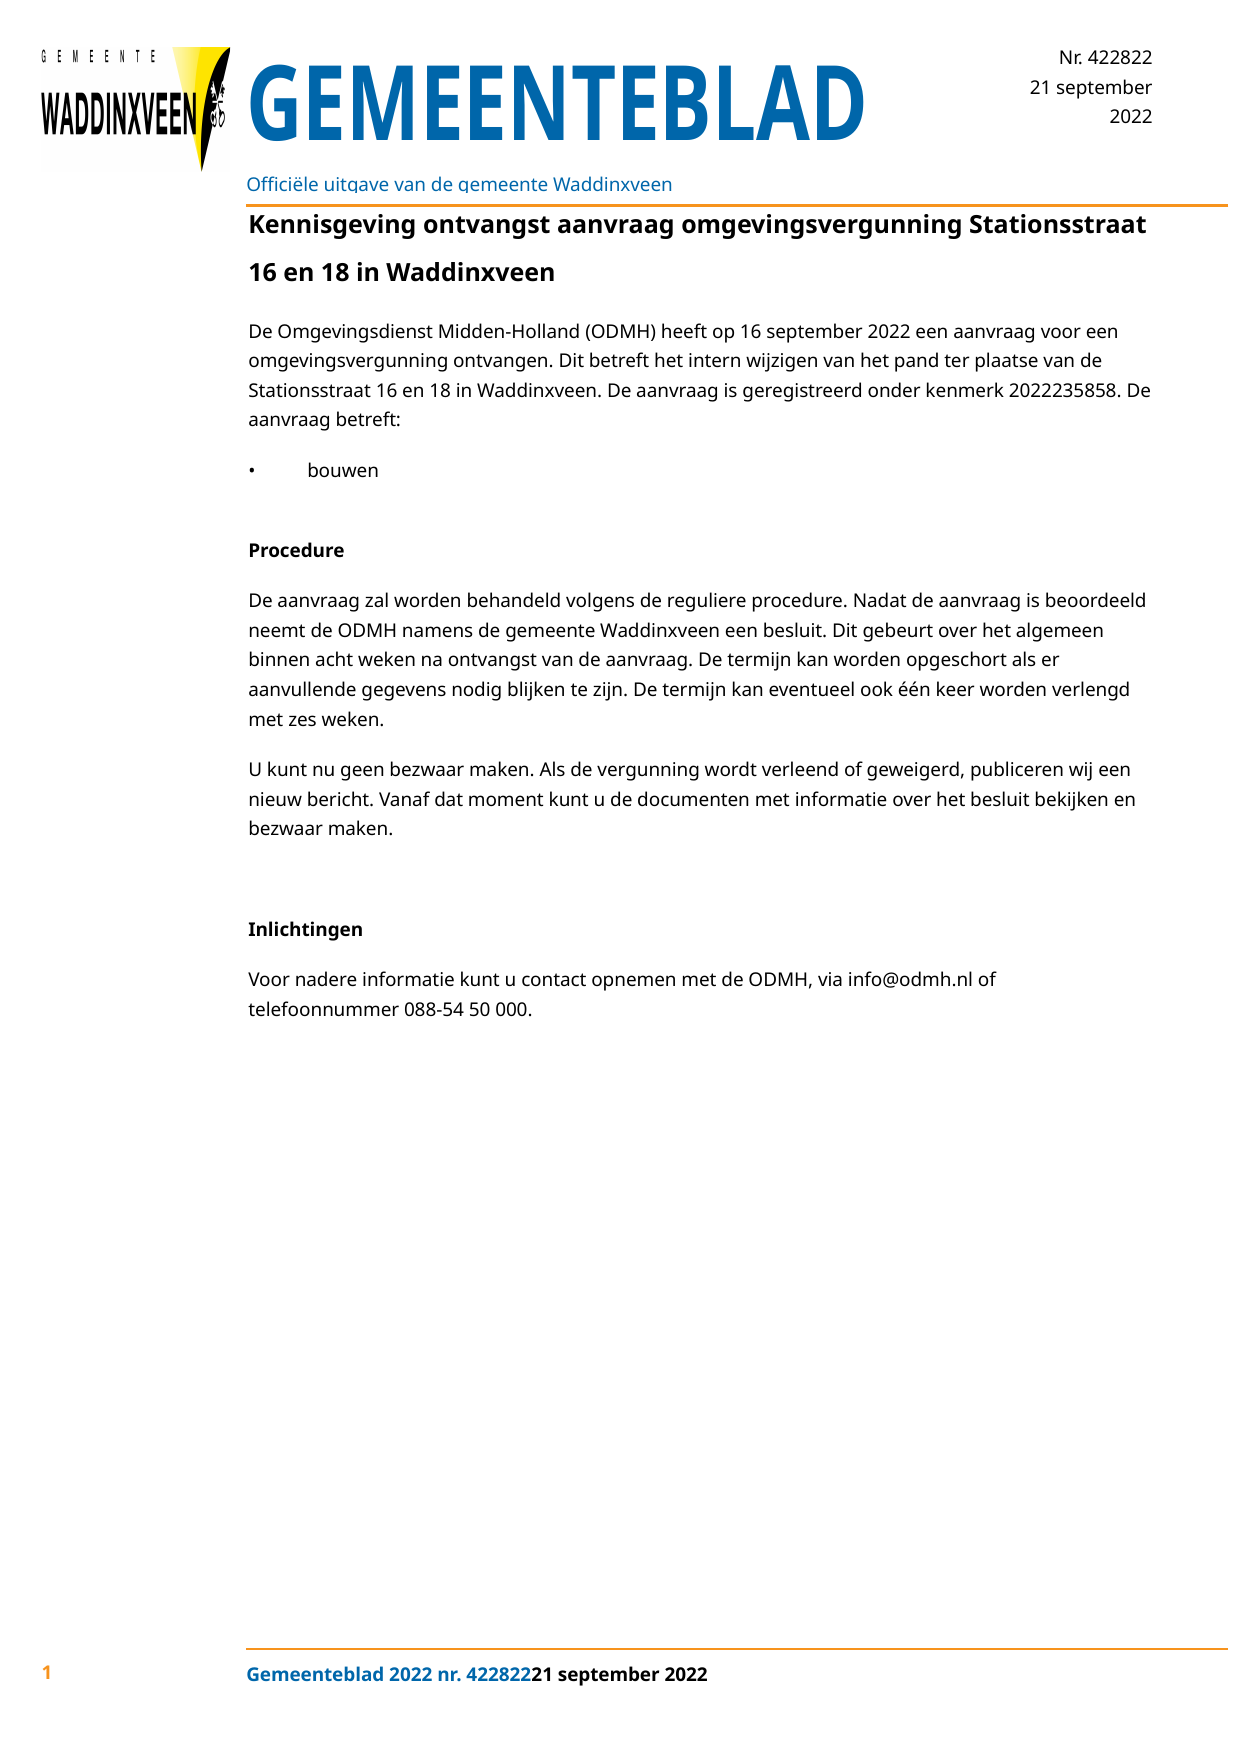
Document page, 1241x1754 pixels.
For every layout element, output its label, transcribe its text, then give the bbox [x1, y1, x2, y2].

text Kennisgeving ontvangst aanvraag omgevingsvergunning Stationsstraat 16 en 18 in Waddinxveen [248, 207, 1152, 288]
list bouwen [248, 457, 1152, 483]
text De Omgevingsdienst Midden-Holland (ODMH) heeft op 16 september 2022 een aanvraag voor een omgevingsvergunning ontvangen. Dit betreft het intern wijzigen van het pand ter plaatse van de Stationsstraat 16 en 18 in Waddinxveen. De aanvraag is geregistreerd onder kenmerk 2022235858. De aanvraag betreft: [248, 318, 1152, 432]
text De aanvraag zal worden behandeld volgens de reguliere procedure. Nadat de aanvraag is beoordeeld neemt de ODMH namens de gemeente Waddinxveen een besluit. Dit gebeurt over het algemeen binnen acht weken na ontvangst van de aanvraag. De termijn kan worden opgeschort als er aanvullende gegevens nodig blijken te zijn. De termijn kan eventueel ook één keer worden verlengd met zes weken. [248, 587, 1152, 732]
text Voor nadere informatie kunt u contact opnemen met de ODMH, via info@odmh.nl of telefoonnummer 088-54 50 000. [248, 967, 1152, 1022]
text Procedure [248, 537, 1152, 563]
text U kunt nu geen bezwaar maken. Als de vergunning wordt verleend of geweigerd, publiceren wij een nieuw bericht. Vanaf dat moment kunt u de documenten met informatie over het besluit bekijken en bezwaar maken. [248, 756, 1152, 841]
picture [41, 47, 231, 172]
text Inlichtingen [248, 916, 1152, 942]
